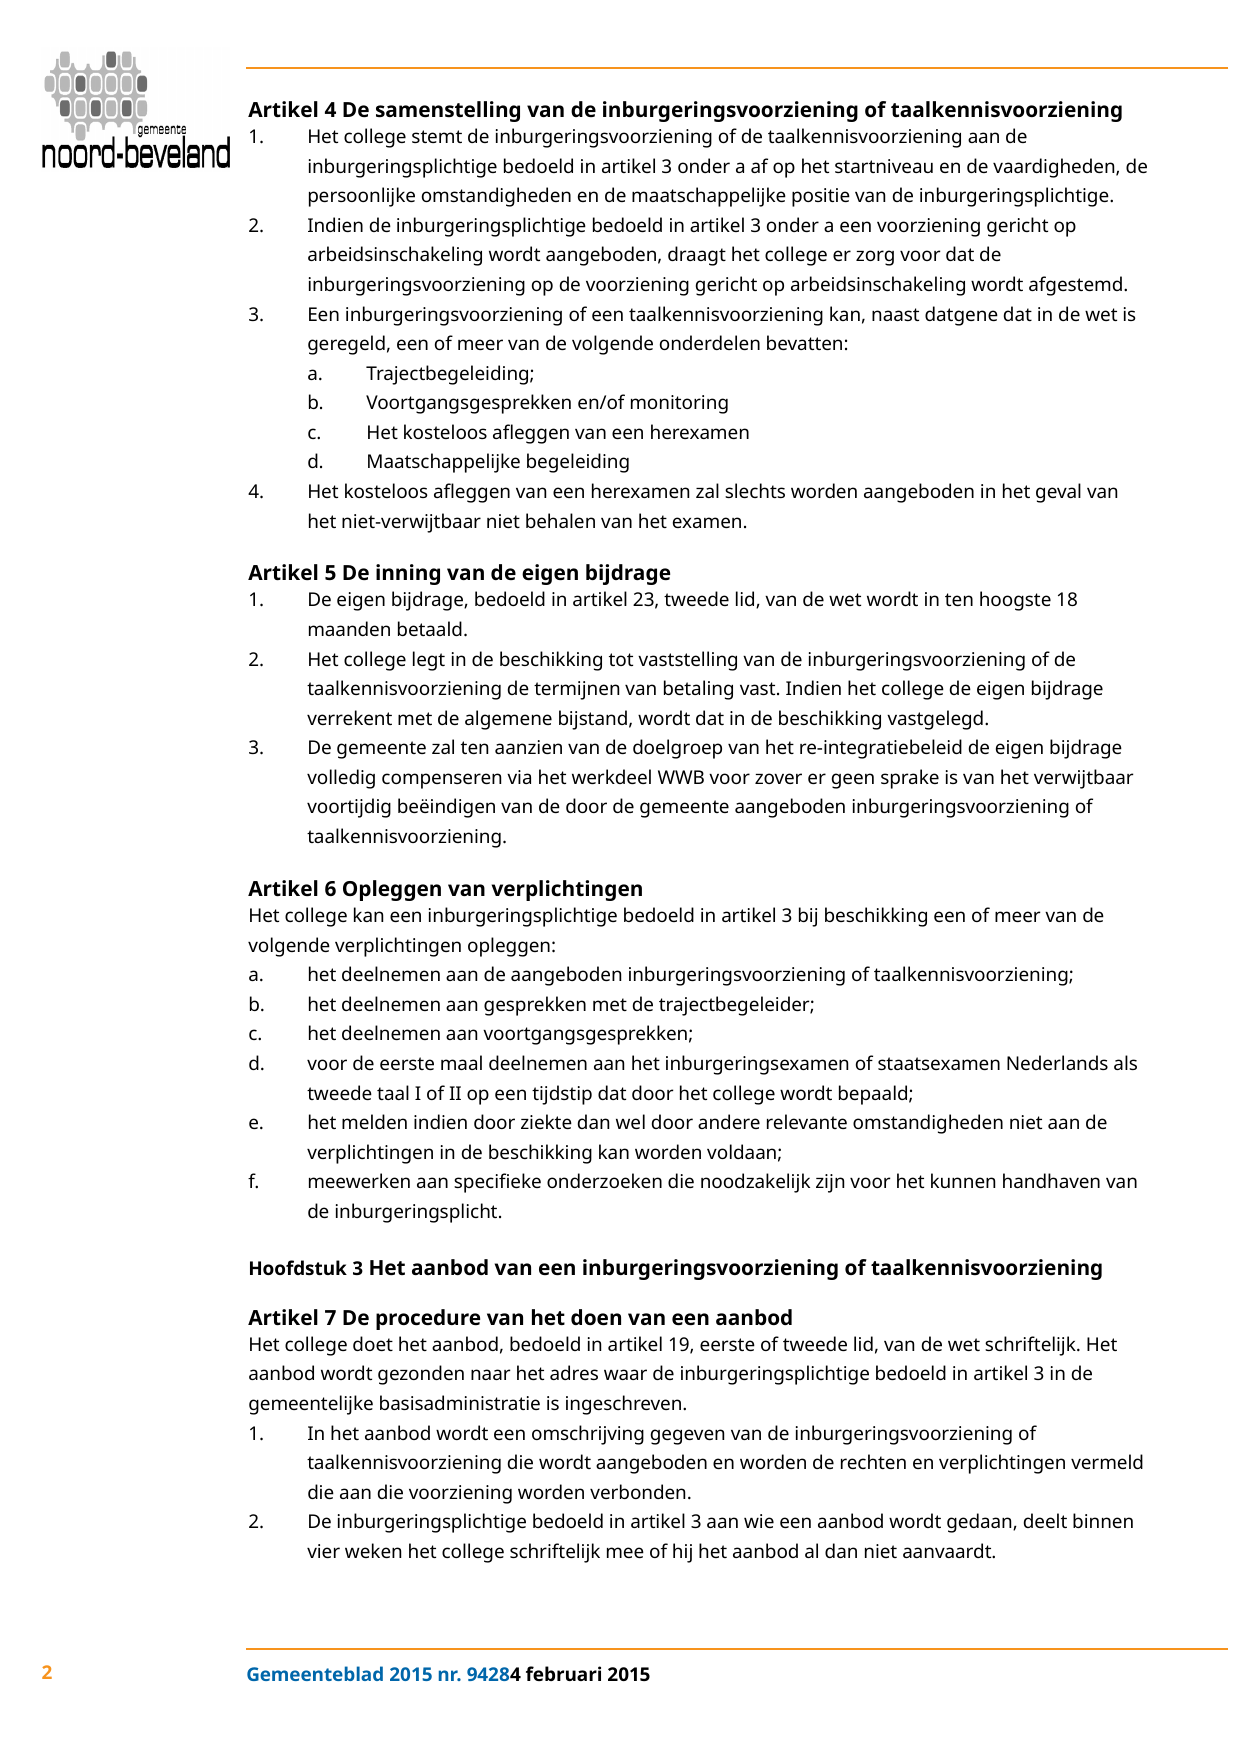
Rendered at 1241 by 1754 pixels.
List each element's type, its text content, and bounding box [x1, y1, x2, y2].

list meewerken aan specifieke onderzoeken die noodzakelijk zijn voor het kunnen handhaven van de inburgeringsplicht. [248, 1168, 1152, 1224]
list Trajectbegeleiding; [307, 360, 1152, 386]
list Voortgangsgesprekken en/of monitoring [307, 389, 1152, 415]
list voor de eerste maal deelnemen aan het inburgeringsexamen of staatsexamen Nederlands als tweede taal I of II op een tijdstip dat door het college wordt bepaald; [248, 1050, 1152, 1105]
list het deelnemen aan voortgangsgesprekken; [248, 1021, 1152, 1046]
list In het aanbod wordt een omschrijving gegeven van de inburgeringsvoorziening of taalkennisvoorziening die wordt aangeboden en worden de rechten en verplichtingen vermeld die aan die voorziening worden verbonden. [248, 1420, 1152, 1505]
list Maatschappelijke begeleiding [307, 449, 1152, 474]
list het deelnemen aan gesprekken met de trajectbegeleider; [248, 991, 1152, 1017]
text Artikel 6 Opleggen van verplichtingen [248, 874, 1152, 902]
text Het college doet het aanbod, bedoeld in artikel 19, eerste of tweede lid, van de wet schriftelijk. Het aanbod wordt gezonden naar het adres waar de inburgeringsplichtige bedoeld in artikel 3 in de gemeentelijke basisadministratie is ingeschreven. [248, 1331, 1152, 1416]
text Het college kan een inburgeringsplichtige bedoeld in artikel 3 bij beschikking een of meer van de volgende verplichtingen opleggen: [248, 902, 1152, 957]
list Het kosteloos afleggen van een herexamen zal slechts worden aangeboden in het geval van het niet-verwijtbaar niet behalen van het examen. [248, 478, 1152, 533]
picture [41, 47, 231, 172]
list De gemeente zal ten aanzien van de doelgroep van het re-integratiebeleid de eigen bijdrage volledig compenseren via het werkdeel WWB voor zover er geen sprake is van het verwijtbaar voortijdig beëindigen van de door de gemeente aangeboden inburgeringsvoorziening of taalkennisvoorziening. [248, 734, 1152, 849]
list Indien de inburgeringsplichtige bedoeld in artikel 3 onder a een voorziening gericht op arbeidsinschakeling wordt aangeboden, draagt het college er zorg voor dat de inburgeringsvoorziening op de voorziening gericht op arbeidsinschakeling wordt afgestemd. [248, 212, 1152, 297]
list Het college stemt de inburgeringsvoorziening of de taalkennisvoorziening aan de inburgeringsplichtige bedoeld in artikel 3 onder a af op het startniveau en de vaardigheden, de persoonlijke omstandigheden en de maatschappelijke positie van de inburgeringsplichtige. [248, 123, 1152, 208]
list Het kosteloos afleggen van een herexamen [307, 419, 1152, 445]
list Het college legt in de beschikking tot vaststelling van de inburgeringsvoorziening of de taalkennisvoorziening de termijnen van betaling vast. Indien het college de eigen bijdrage verrekent met de algemene bijstand, wordt dat in de beschikking vastgelegd. [248, 646, 1152, 731]
list Een inburgeringsvoorziening of een taalkennisvoorziening kan, naast datgene dat in de wet is geregeld, een of meer van de volgende onderdelen bevatten: [248, 301, 1152, 356]
text Hoofdstuk 3 Het aanbod van een inburgeringsvoorziening of taalkennisvoorziening [248, 1253, 1152, 1282]
list het deelnemen aan de aangeboden inburgeringsvoorziening of taalkennisvoorziening; [248, 961, 1152, 987]
text Artikel 5 De inning van de eigen bijdrage [248, 558, 1152, 587]
text Artikel 7 De procedure van het doen van een aanbod [248, 1303, 1152, 1331]
list het melden indien door ziekte dan wel door andere relevante omstandigheden niet aan de verplichtingen in de beschikking kan worden voldaan; [248, 1109, 1152, 1164]
list De inburgeringsplichtige bedoeld in artikel 3 aan wie een aanbod wordt gedaan, deelt binnen vier weken het college schriftelijk mee of hij het aanbod al dan niet aanvaardt. [248, 1508, 1152, 1564]
list De eigen bijdrage, bedoeld in artikel 23, tweede lid, van de wet wordt in ten hoogste 18 maanden betaald. [248, 587, 1152, 642]
text Artikel 4 De samenstelling van de inburgeringsvoorziening of taalkennisvoorziening [248, 95, 1152, 123]
